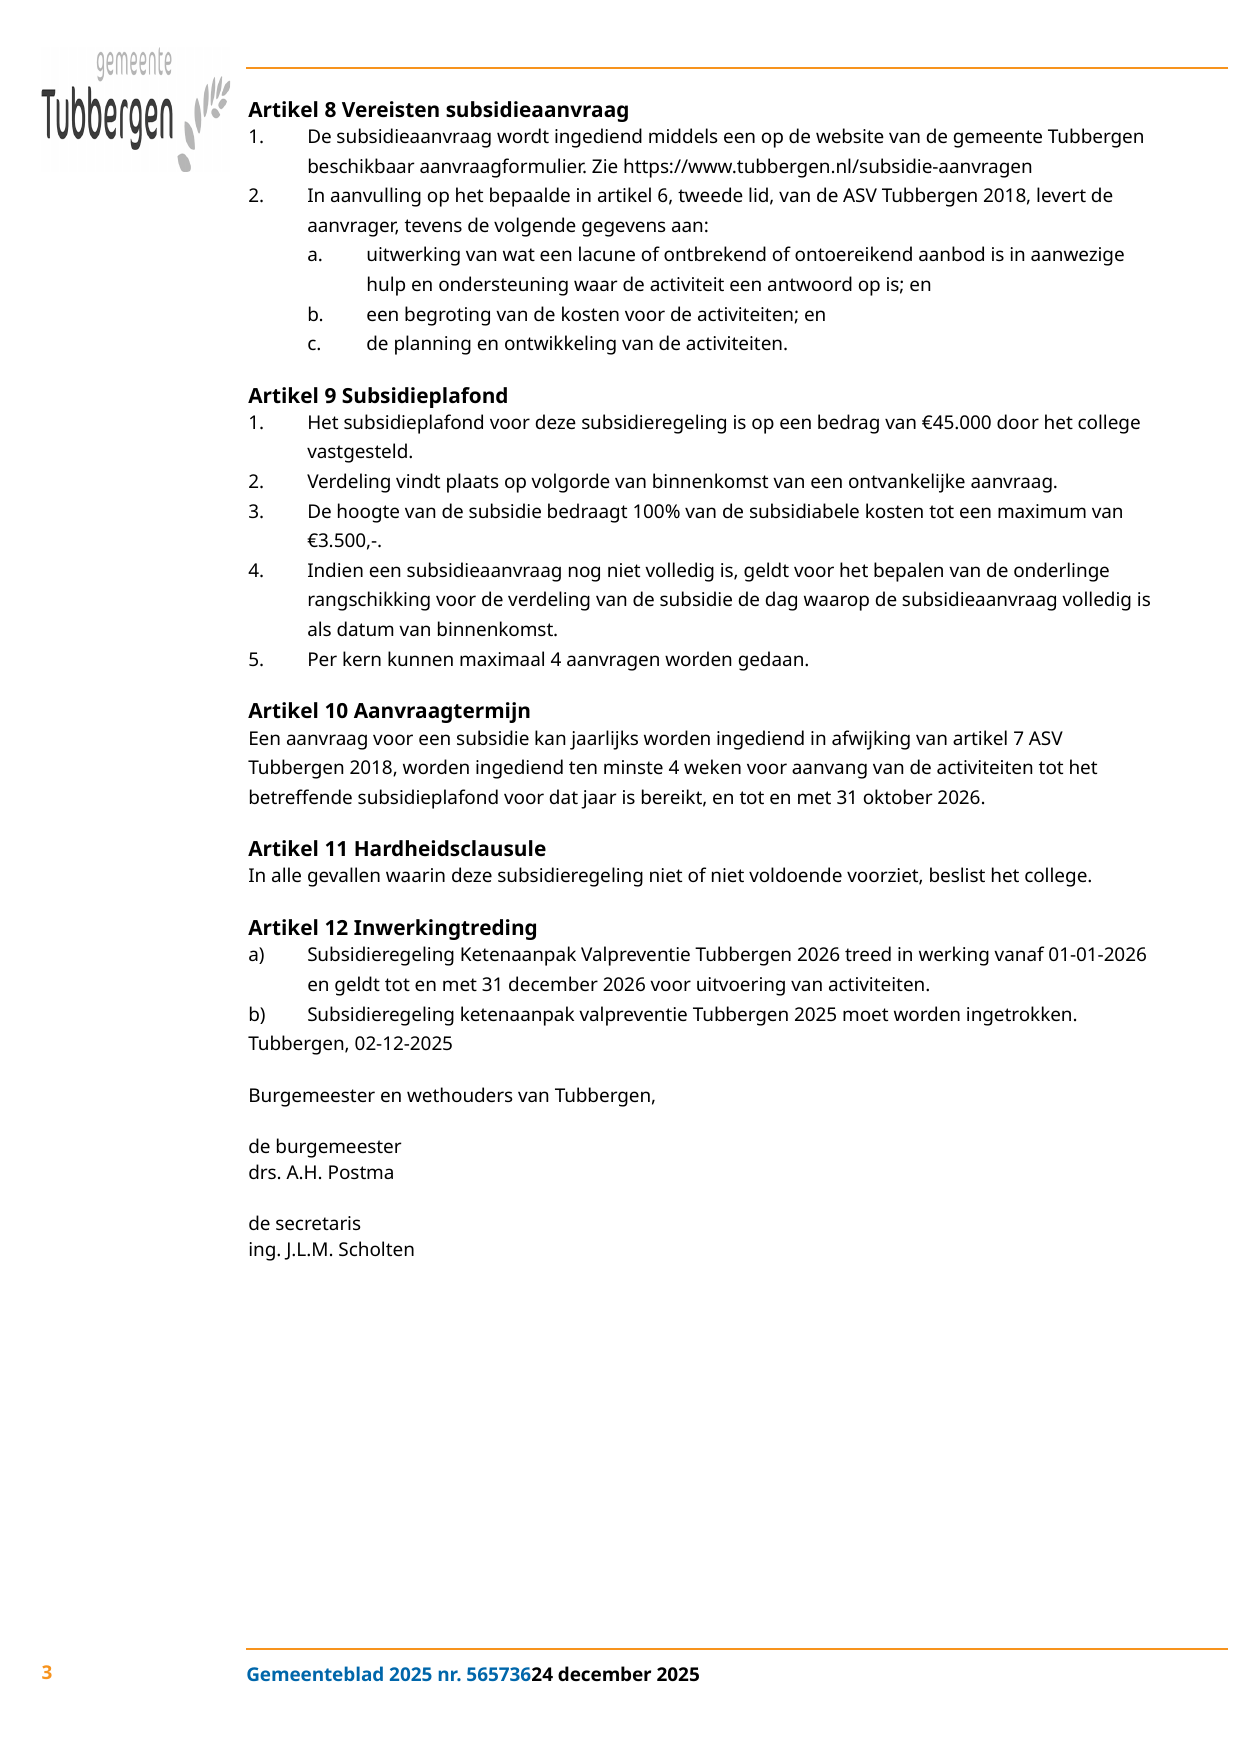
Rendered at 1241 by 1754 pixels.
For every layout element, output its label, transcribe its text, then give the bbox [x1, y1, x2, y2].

list De subsidieaanvraag wordt ingediend middels een op de website van de gemeente Tubbergen beschikbaar aanvraagformulier. Zie https://www.tubbergen.nl/subsidie-aanvragen [248, 123, 1152, 178]
list Het subsidieplafond voor deze subsidieregeling is op een bedrag van €45.000 door het college vastgesteld. [248, 409, 1152, 464]
text Burgemeester en wethouders van Tubbergen, [248, 1082, 1152, 1107]
list uitwerking van wat een lacune of ontbrekend of ontoereikend aanbod is in aanwezige hulp en ondersteuning waar de activiteit een antwoord op is; en [307, 242, 1152, 297]
text Tubbergen, 02-12-2025 [248, 1030, 1152, 1056]
text Een aanvraag voor een subsidie kan jaarlijks worden ingediend in afwijking van artikel 7 ASV Tubbergen 2018, worden ingediend ten minste 4 weken voor aanvang van de activiteiten tot het betreffende subsidieplafond voor dat jaar is bereikt, en tot en met 31 oktober 2026. [248, 725, 1152, 809]
list de planning en ontwikkeling van de activiteiten. [307, 330, 1152, 356]
text In alle gevallen waarin deze subsidieregeling niet of niet voldoende voorziet, beslist het college. [248, 863, 1152, 888]
list Subsidieregeling ketenaanpak valpreventie Tubbergen 2025 moet worden ingetrokken. [248, 1001, 1152, 1026]
list een begroting van de kosten voor de activiteiten; en [307, 301, 1152, 326]
list Subsidieregeling Ketenaanpak Valpreventie Tubbergen 2026 treed in werking vanaf 01-01-2026 en geldt tot en met 31 december 2026 voor uitvoering van activiteiten. [248, 942, 1152, 997]
list De hoogte van de subsidie bedraagt 100% van de subsidiabele kosten tot een maximum van €3.500,-. [248, 498, 1152, 553]
text de secretaris [248, 1210, 1152, 1236]
text de burgemeester [248, 1133, 1152, 1159]
text Artikel 11 Hardheidsclausule [248, 834, 1152, 863]
text Artikel 8 Vereisten subsidieaanvraag [248, 95, 1152, 123]
text ing. J.L.M. Scholten [248, 1236, 1152, 1262]
list Per kern kunnen maximaal 4 aanvragen worden gedaan. [248, 646, 1152, 672]
list Verdeling vindt plaats op volgorde van binnenkomst van een ontvankelijke aanvraag. [248, 468, 1152, 494]
text drs. A.H. Postma [248, 1159, 1152, 1185]
picture [41, 47, 231, 172]
text Artikel 12 Inwerkingtreding [248, 913, 1152, 942]
list Indien een subsidieaanvraag nog niet volledig is, geldt voor het bepalen van de onderlinge rangschikking voor de verdeling van de subsidie de dag waarop de subsidieaanvraag volledig is als datum van binnenkomst. [248, 557, 1152, 642]
text Artikel 9 Subsidieplafond [248, 381, 1152, 409]
text Artikel 10 Aanvraagtermijn [248, 696, 1152, 725]
list In aanvulling op het bepaalde in artikel 6, tweede lid, van de ASV Tubbergen 2018, levert de aanvrager, tevens de volgende gegevens aan: [248, 182, 1152, 238]
